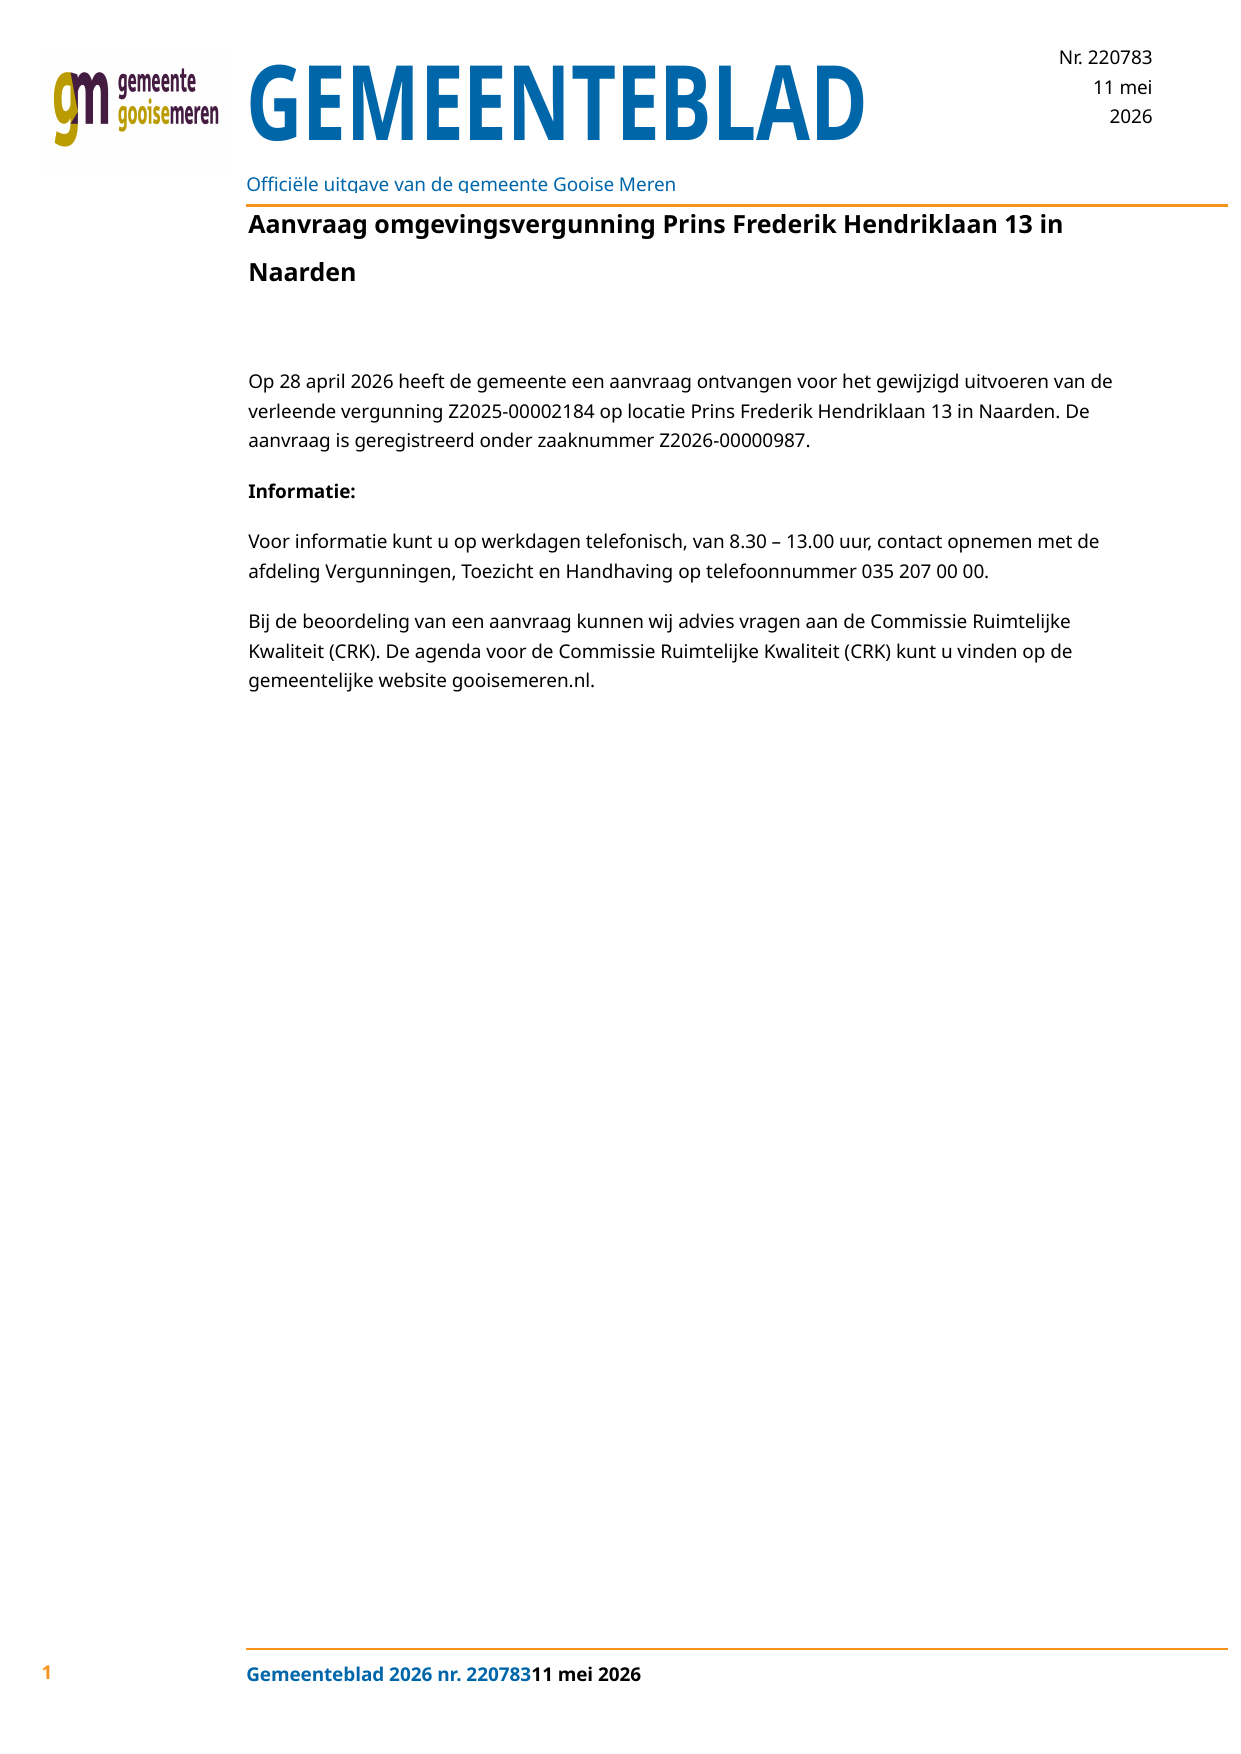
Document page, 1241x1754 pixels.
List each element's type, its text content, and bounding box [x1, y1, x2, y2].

text Aanvraag omgevingsvergunning Prins Frederik Hendriklaan 13 in Naarden [248, 207, 1152, 288]
text Informatie: [248, 478, 1152, 504]
text Op 28 april 2026 heeft de gemeente een aanvraag ontvangen voor het gewijzigd uitvoeren van de verleende vergunning Z2025-00002184 op locatie Prins Frederik Hendriklaan 13 in Naarden. De aanvraag is geregistreerd onder zaaknummer Z2026-00000987. [248, 368, 1152, 453]
text Voor informatie kunt u op werkdagen telefonisch, van 8.30 – 13.00 uur, contact opnemen met de afdeling Vergunningen, Toezicht en Handhaving op telefoonnummer 035 207 00 00. [248, 528, 1152, 584]
text Bij de beoordeling van een aanvraag kunnen wij advies vragen aan de Commissie Ruimtelijke Kwaliteit (CRK). De agenda voor de Commissie Ruimtelijke Kwaliteit (CRK) kunt u vinden op de gemeentelijke website gooisemeren.nl. [248, 608, 1152, 693]
picture [41, 47, 231, 172]
